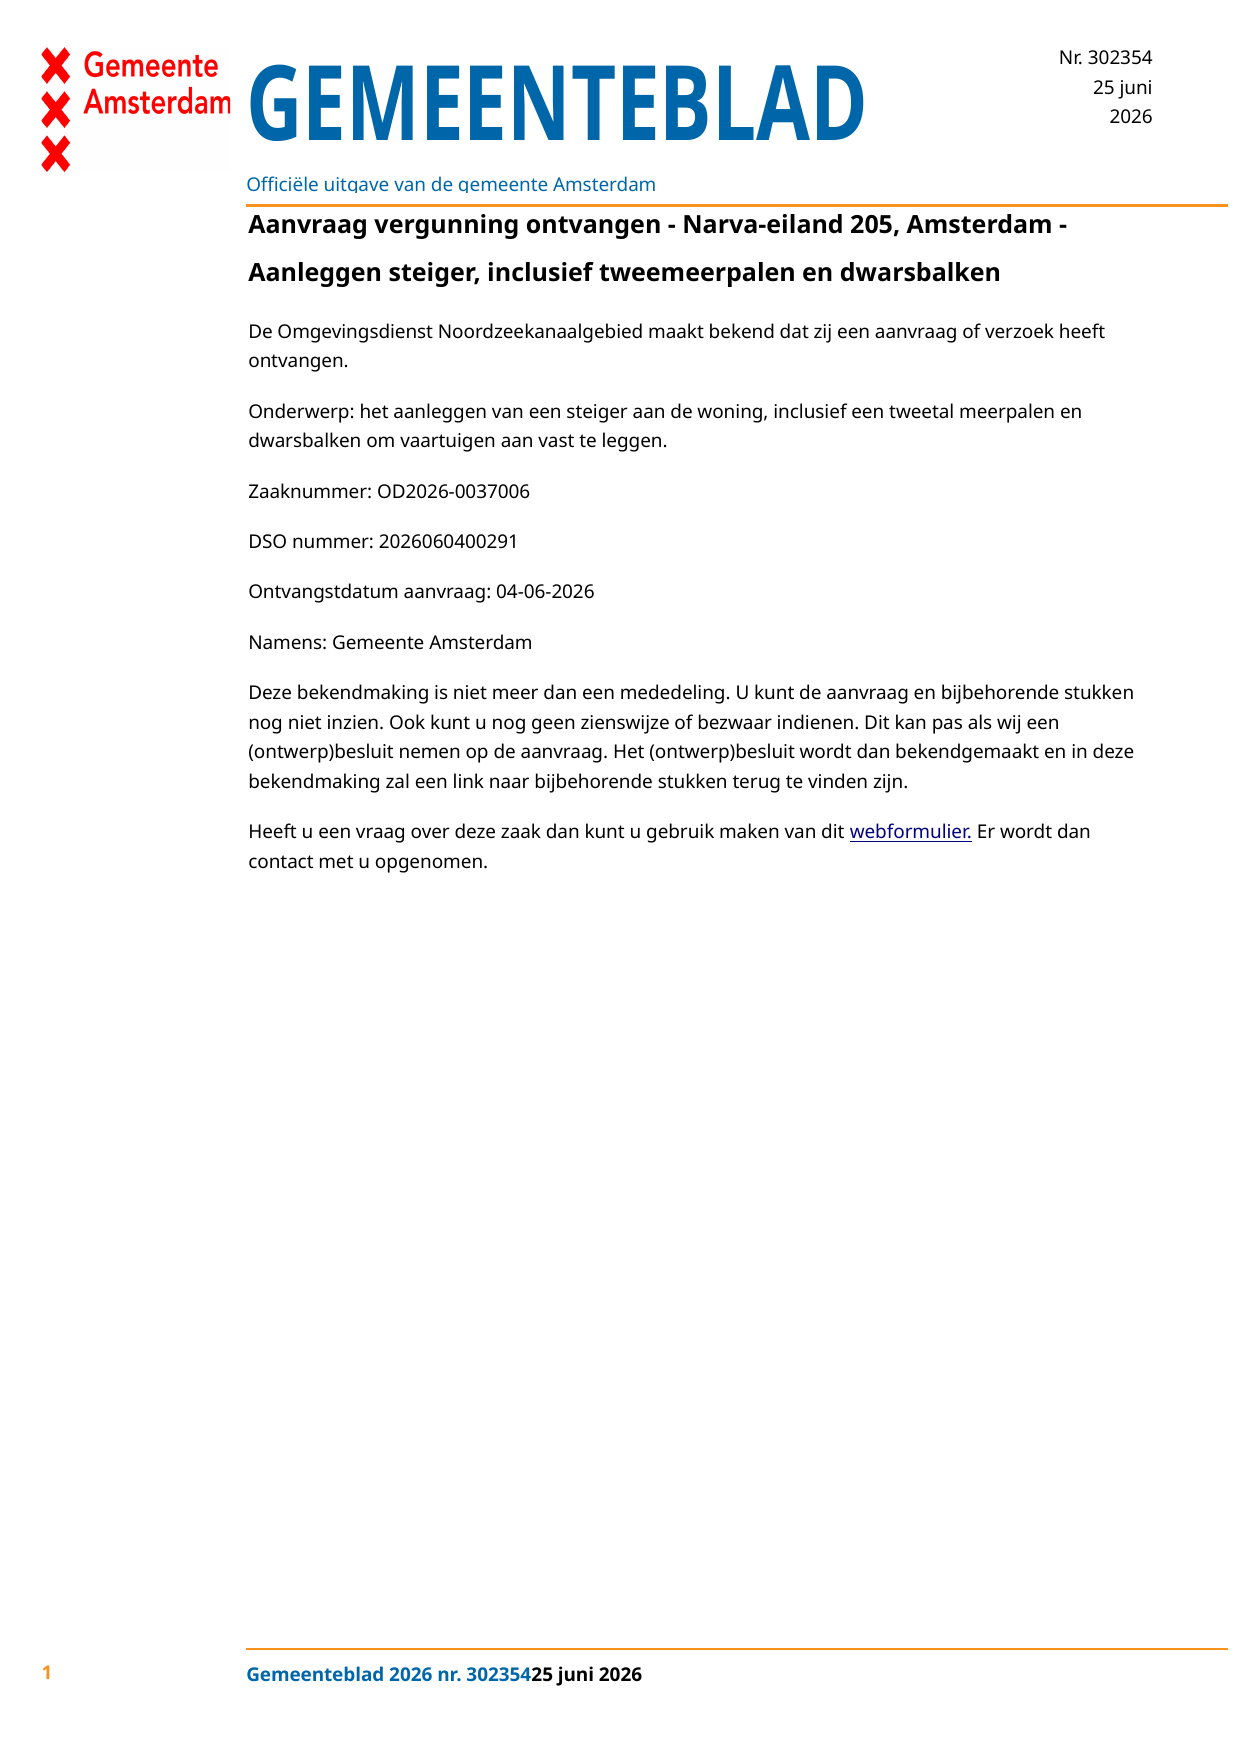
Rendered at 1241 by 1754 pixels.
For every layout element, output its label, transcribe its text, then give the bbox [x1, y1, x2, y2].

text Zaaknummer: OD2026-0037006 [248, 478, 1152, 504]
text Ontvangstdatum aanvraag: 04-06-2026 [248, 579, 1152, 604]
text De Omgevingsdienst Noordzeekanaalgebied maakt bekend dat zij een aanvraag of verzoek heeft ontvangen. [248, 318, 1152, 373]
text Namens: Gemeente Amsterdam [248, 629, 1152, 655]
picture [41, 47, 231, 172]
text Onderwerp: het aanleggen van een steiger aan de woning, inclusief een tweetal meerpalen en dwarsbalken om vaartuigen aan vast te leggen. [248, 398, 1152, 453]
text DSO nummer: 2026060400291 [248, 528, 1152, 554]
text Aanvraag vergunning ontvangen - Narva-eiland 205, Amsterdam - Aanleggen steiger, inclusief tweemeerpalen en dwarsbalken [248, 207, 1152, 288]
text Deze bekendmaking is niet meer dan een mededeling. U kunt de aanvraag en bijbehorende stukken nog niet inzien. Ook kunt u nog geen zienswijze of bezwaar indienen. Dit kan pas als wij een (ontwerp)besluit nemen op de aanvraag. Het (ontwerp)besluit wordt dan bekendgemaakt en in deze bekendmaking zal een link naar bijbehorende stukken terug te vinden zijn. [248, 679, 1152, 794]
text Heeft u een vraag over deze zaak dan kunt u gebruik maken van dit webformulier. Er wordt dan contact met u opgenomen. [248, 819, 1152, 874]
